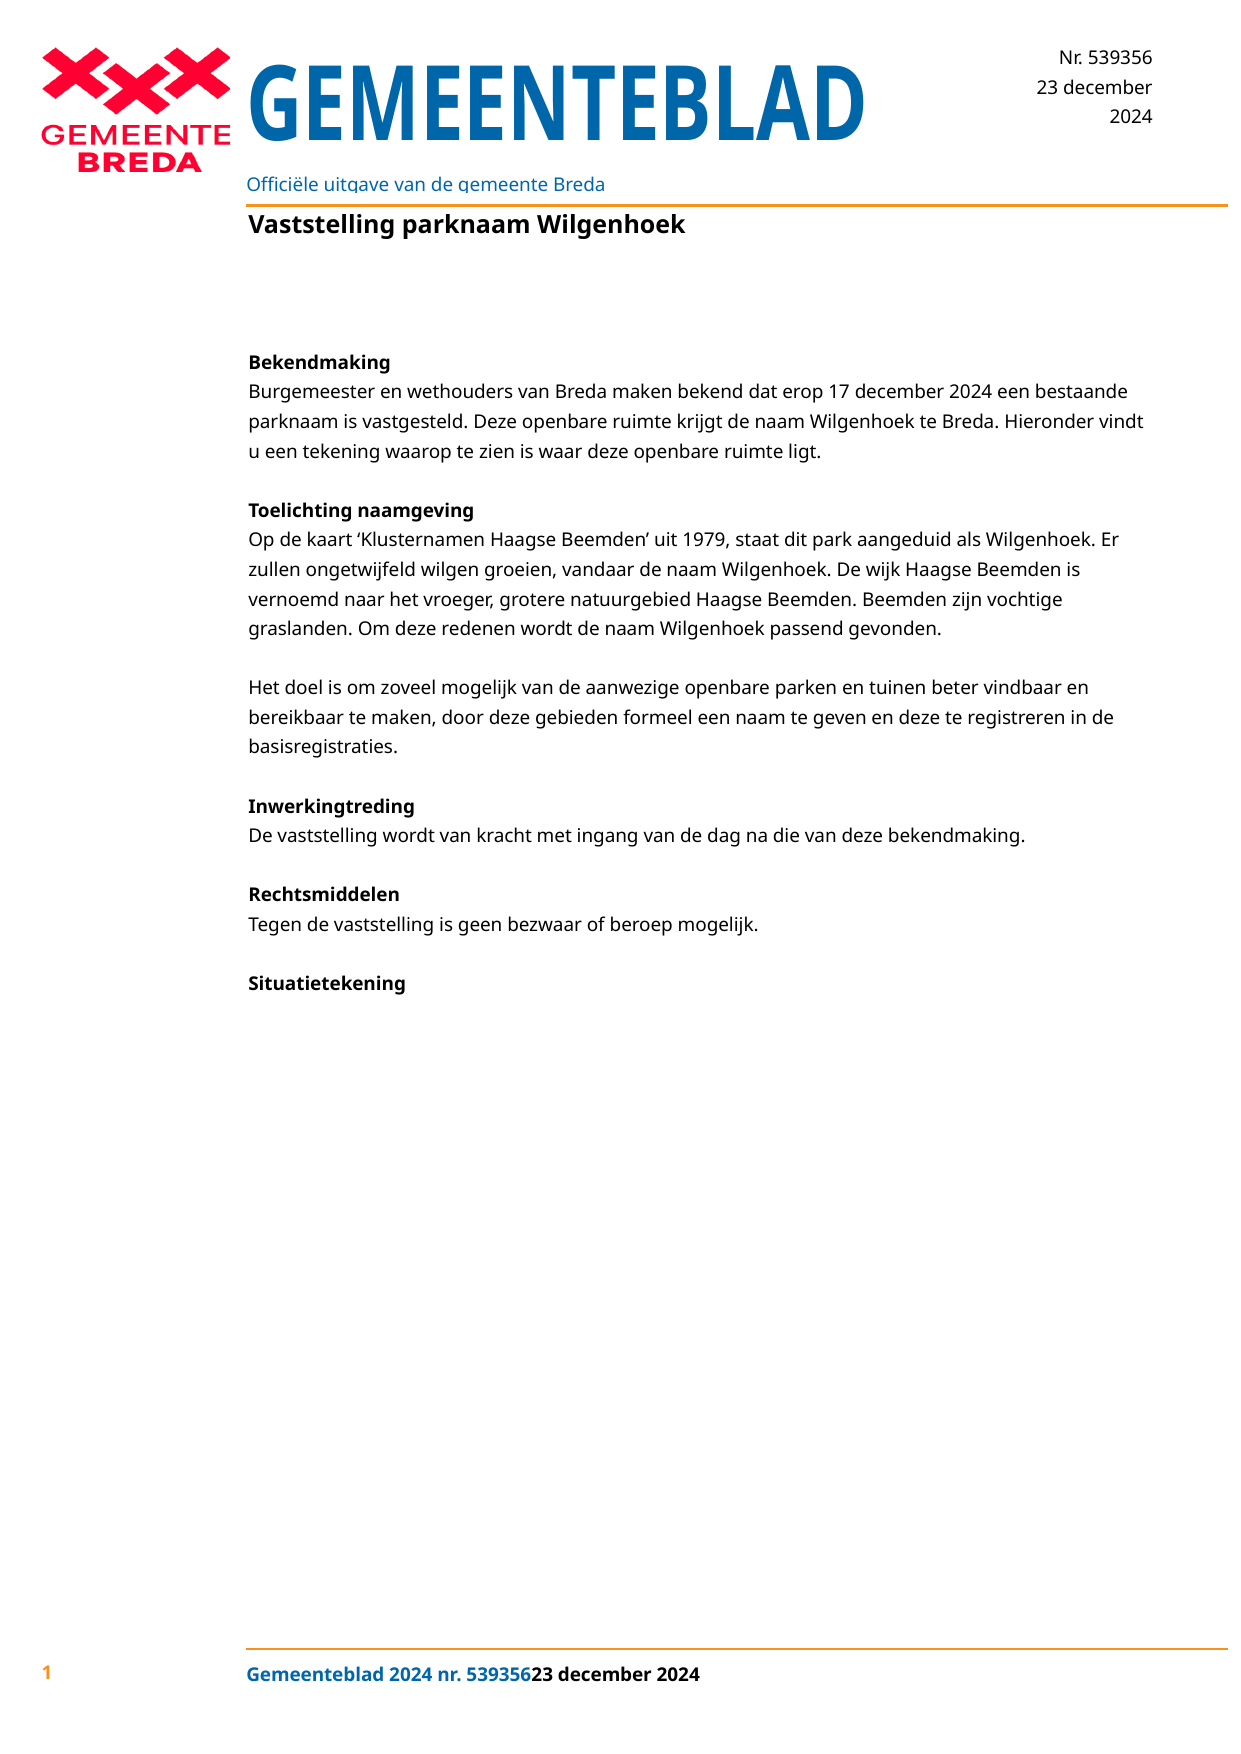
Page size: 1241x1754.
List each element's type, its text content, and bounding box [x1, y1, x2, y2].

text Vaststelling parknaam Wilgenhoek [248, 207, 1152, 241]
text Toelichting naamgeving [248, 497, 1152, 523]
text Burgemeester en wethouders van Breda maken bekend dat erop 17 december 2024 een bestaande parknaam is vastgesteld. Deze openbare ruimte krijgt de naam Wilgenhoek te Breda. Hieronder vindt u een tekening waarop te zien is waar deze openbare ruimte ligt. [248, 379, 1152, 464]
text Het doel is om zoveel mogelijk van de aanwezige openbare parken en tuinen beter vindbaar en bereikbaar te maken, door deze gebieden formeel een naam te geven en deze te registreren in de basisregistraties. [248, 674, 1152, 759]
picture [41, 47, 231, 172]
text Inwerkingtreding [248, 793, 1152, 819]
text De vaststelling wordt van kracht met ingang van de dag na die van deze bekendmaking. [248, 822, 1152, 848]
text Rechtsmiddelen [248, 882, 1152, 907]
text Situatietekening [248, 970, 1152, 996]
text Bekendmaking [248, 349, 1152, 375]
text Tegen de vaststelling is geen bezwaar of beroep mogelijk. [248, 911, 1152, 937]
text Op de kaart ‘Klusternamen Haagse Beemden’ uit 1979, staat dit park aangeduid als Wilgenhoek. Er zullen ongetwijfeld wilgen groeien, vandaar de naam Wilgenhoek. De wijk Haagse Beemden is vernoemd naar het vroeger, grotere natuurgebied Haagse Beemden. Beemden zijn vochtige graslanden. Om deze redenen wordt de naam Wilgenhoek passend gevonden. [248, 527, 1152, 641]
